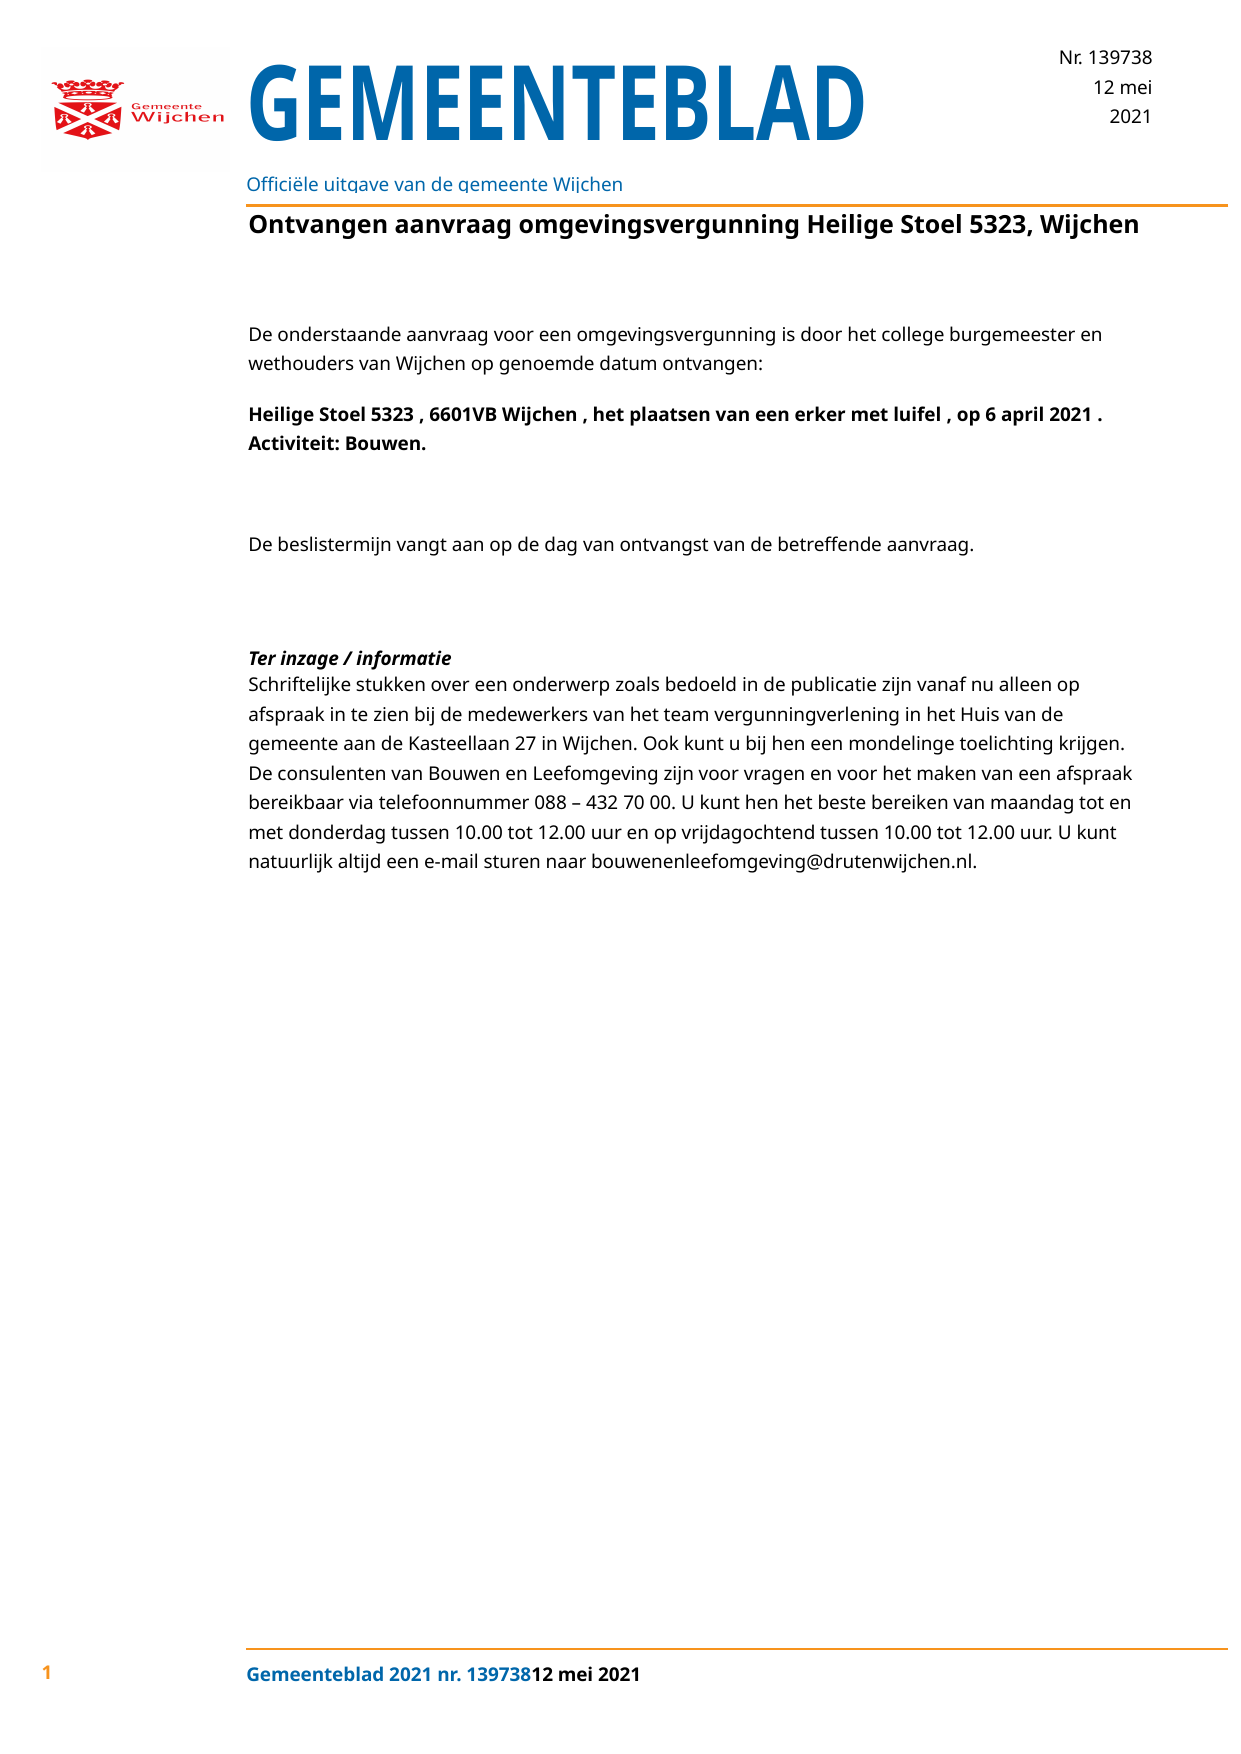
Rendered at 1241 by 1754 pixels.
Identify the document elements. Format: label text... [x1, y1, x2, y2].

text Ontvangen aanvraag omgevingsvergunning Heilige Stoel 5323, Wijchen [248, 207, 1152, 241]
picture [41, 47, 231, 172]
text De onderstaande aanvraag voor een omgevingsvergunning is door het college burgemeester en wethouders van Wijchen op genoemde datum ontvangen: [248, 321, 1152, 376]
text De beslistermijn vangt aan op de dag van ontvangst van de betreffende aanvraag. [248, 531, 1152, 557]
text Heilige Stoel 5323 , 6601VB Wijchen , het plaatsen van een erker met luifel , op 6 april 2021 . Activiteit: Bouwen. [248, 401, 1152, 456]
text Ter inzage / informatie [248, 646, 1152, 671]
text Schriftelijke stukken over een onderwerp zoals bedoeld in de publicatie zijn vanaf nu alleen op afspraak in te zien bij de medewerkers van het team vergunningverlening in het Huis van de gemeente aan de Kasteellaan 27 in Wijchen. Ook kunt u bij hen een mondelinge toelichting krijgen. De consulenten van Bouwen en Leefomgeving zijn voor vragen en voor het maken van een afspraak bereikbaar via telefoonnummer 088 – 432 70 00. U kunt hen het beste bereiken van maandag tot en met donderdag tussen 10.00 tot 12.00 uur en op vrijdagochtend tussen 10.00 tot 12.00 uur. U kunt natuurlijk altijd een e-mail sturen naar bouwenenleefomgeving@drutenwijchen.nl. [248, 671, 1152, 874]
